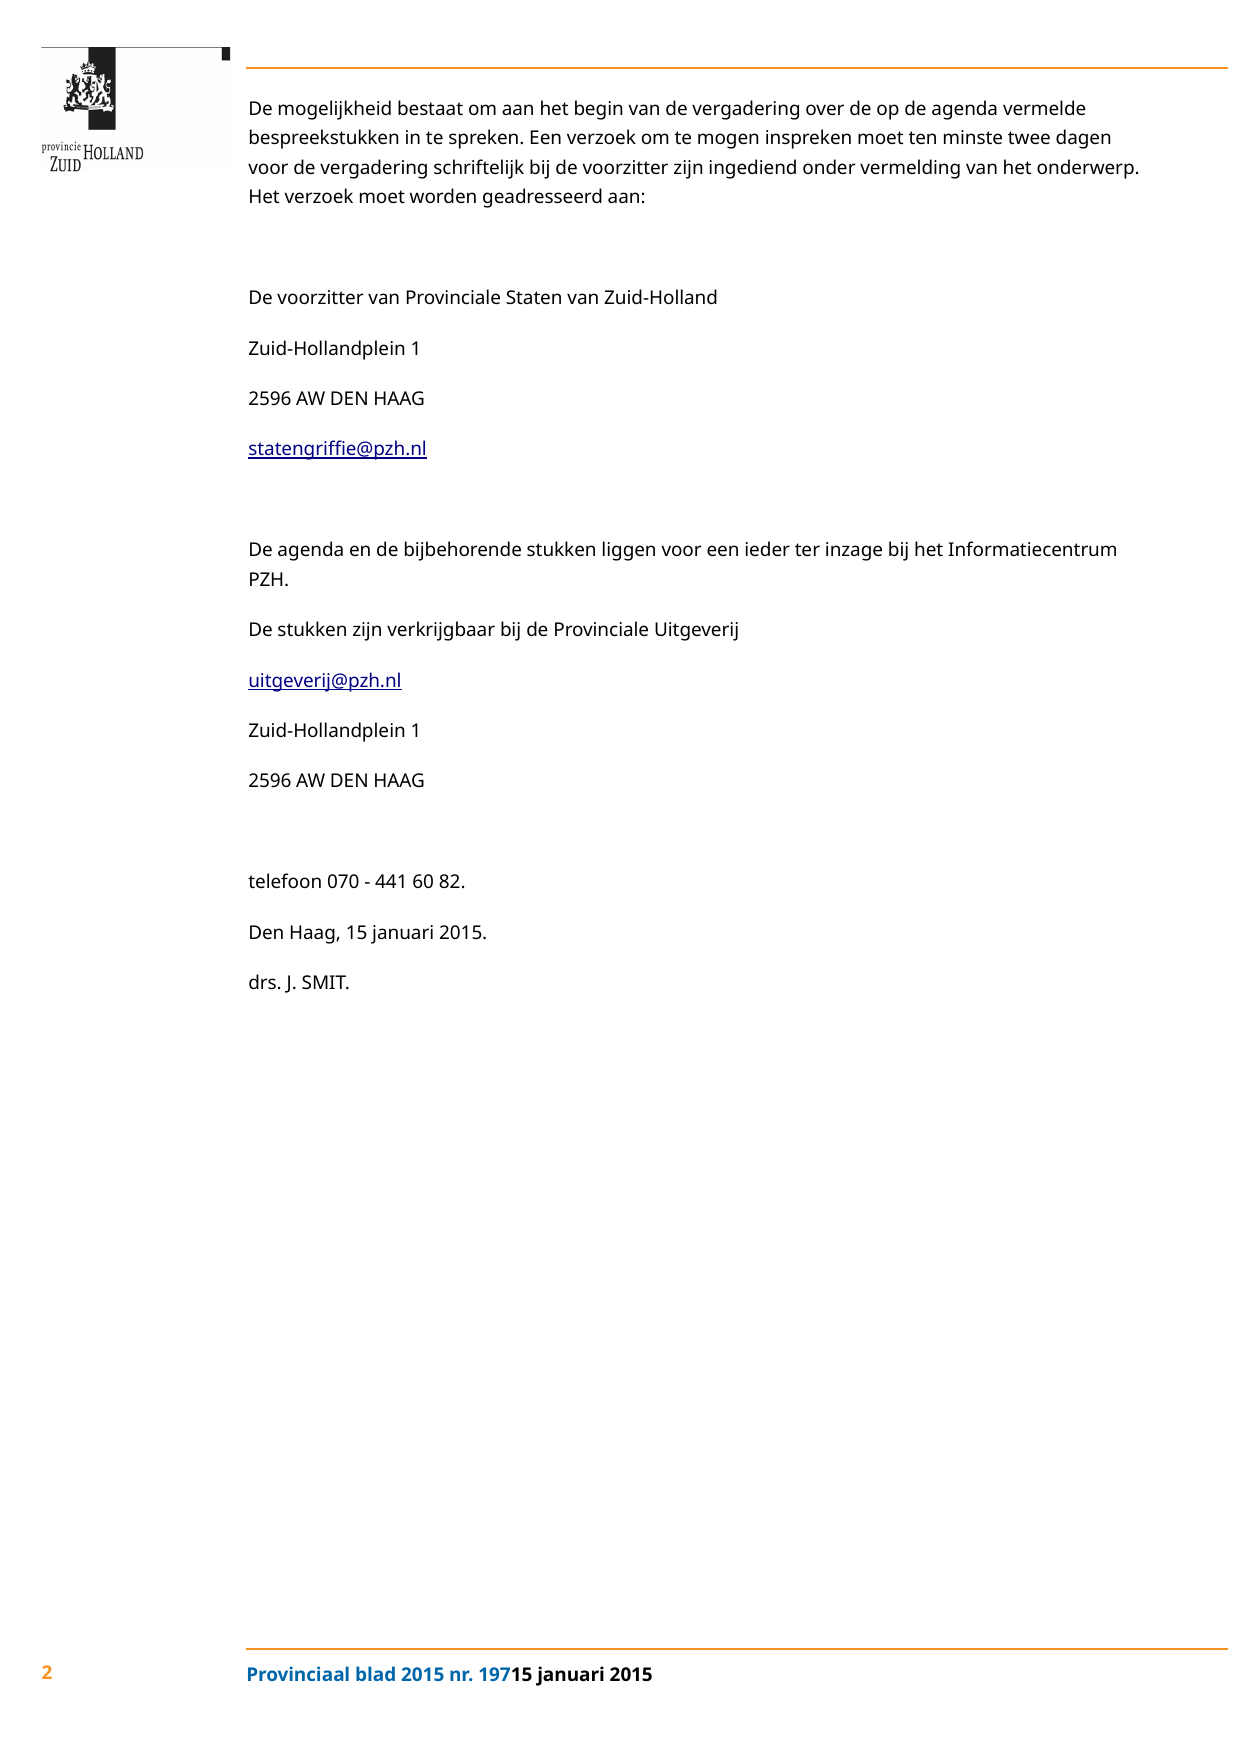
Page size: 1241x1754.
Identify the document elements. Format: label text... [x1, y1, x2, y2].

text statengriffie@pzh.nl [248, 436, 1152, 461]
text drs. J. SMIT. [248, 969, 1152, 995]
text De mogelijkheid bestaat om aan het begin van de vergadering over de op de agenda vermelde bespreekstukken in te spreken. Een verzoek om te mogen inspreken moet ten minste twee dagen voor de vergadering schriftelijk bij de voorzitter zijn ingediend onder vermelding van het onderwerp. Het verzoek moet worden geadresseerd aan: [248, 95, 1152, 209]
picture [41, 47, 231, 172]
text Zuid-Hollandplein 1 [248, 717, 1152, 743]
text De stukken zijn verkrijgbaar bij de Provinciale Uitgeverij [248, 616, 1152, 642]
text De agenda en de bijbehorende stukken liggen voor een ieder ter inzage bij het Informatiecentrum PZH. [248, 536, 1152, 592]
text De voorzitter van Provinciale Staten van Zuid-Holland [248, 284, 1152, 310]
text Den Haag, 15 januari 2015. [248, 919, 1152, 945]
text 2596 AW DEN HAAG [248, 385, 1152, 411]
text uitgeverij@pzh.nl [248, 667, 1152, 693]
text 2596 AW DEN HAAG [248, 768, 1152, 793]
text Zuid-Hollandplein 1 [248, 335, 1152, 361]
text telefoon 070 - 441 60 82. [248, 868, 1152, 894]
